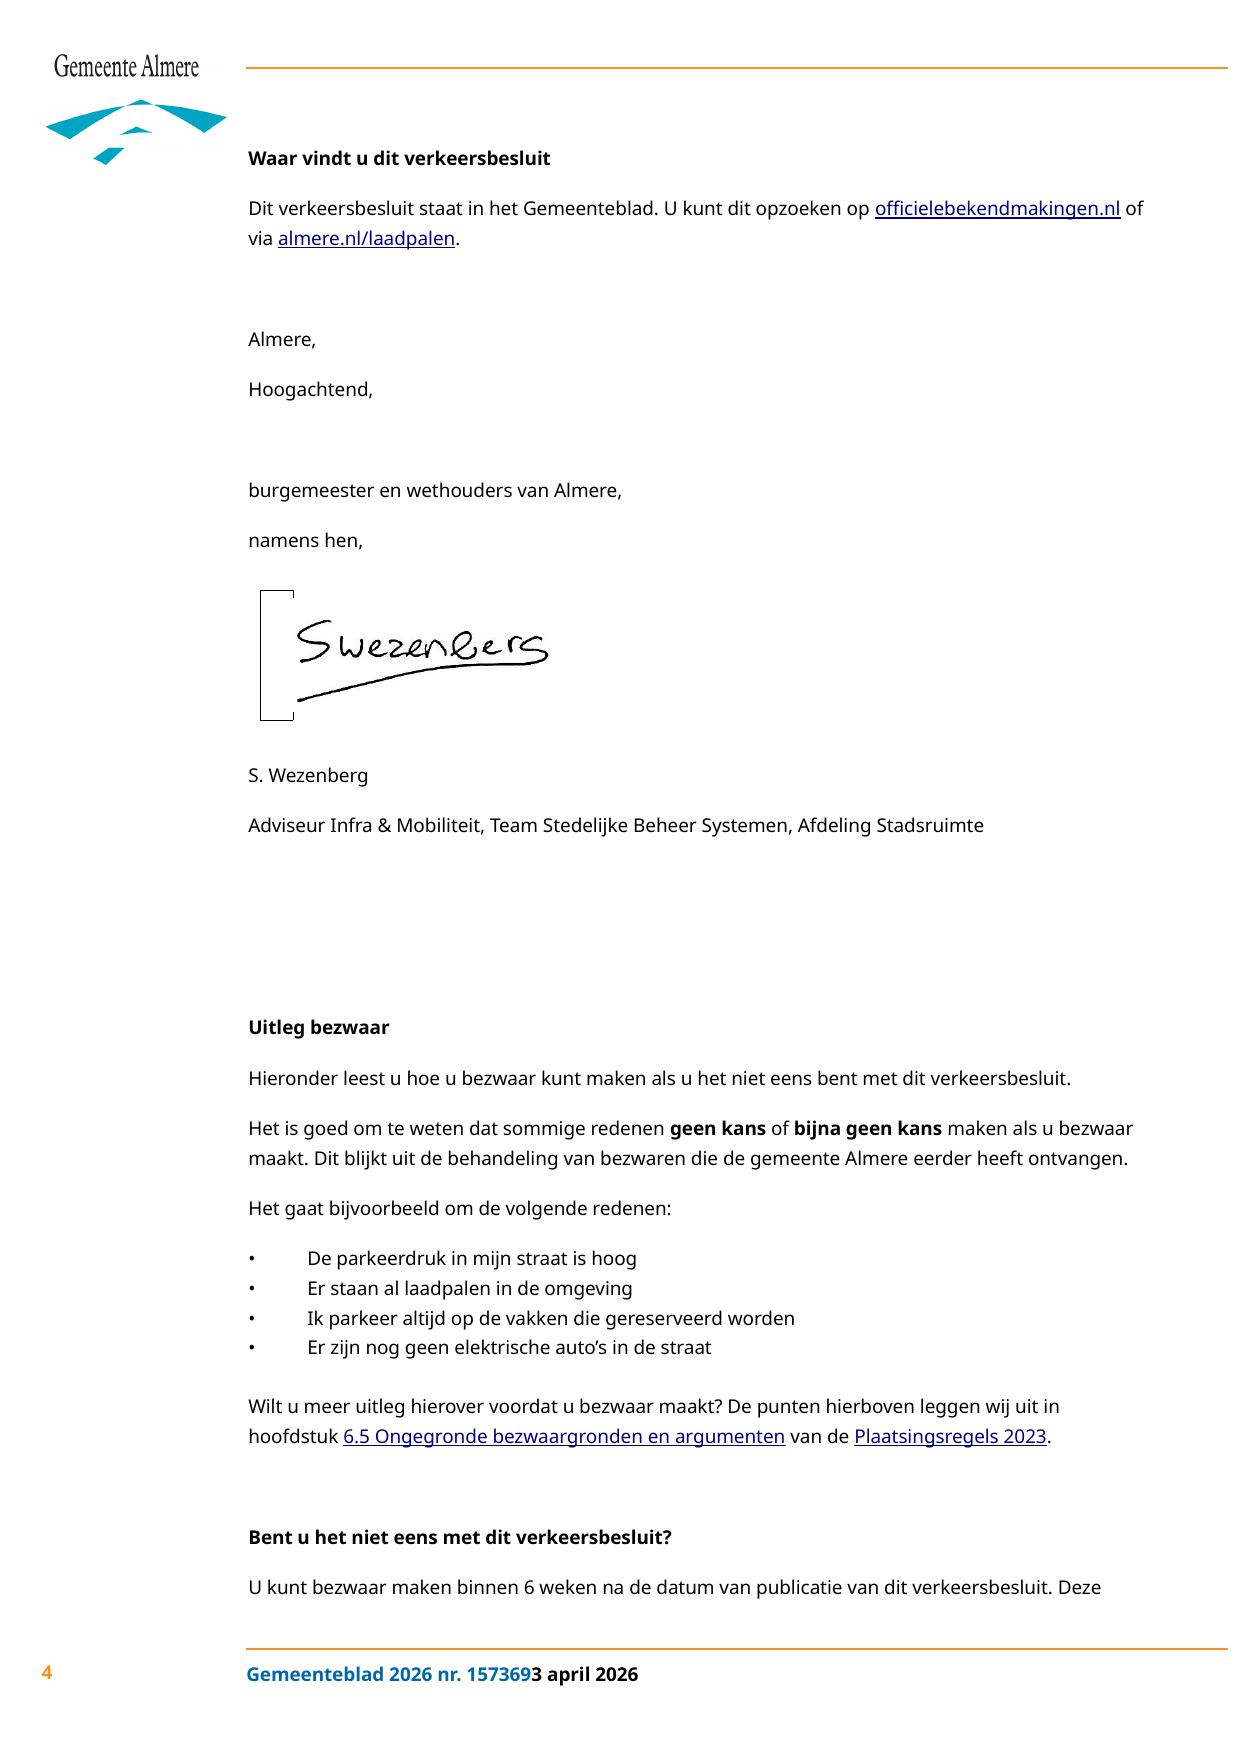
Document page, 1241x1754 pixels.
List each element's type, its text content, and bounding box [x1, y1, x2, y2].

text S. Wezenberg [248, 762, 1152, 788]
text Hieronder leest u hoe u bezwaar kunt maken als u het niet eens bent met dit verkeersbesluit. [248, 1065, 1152, 1091]
text Wilt u meer uitleg hierover voordat u bezwaar maakt? De punten hierboven leggen wij uit in hoofdstuk 6.5 Ongegronde bezwaargronden en argumenten van de Plaatsingsregels 2023. [248, 1393, 1152, 1449]
list Er staan al laadpalen in de omgeving [248, 1275, 1152, 1301]
picture [41, 47, 231, 172]
list De parkeerdruk in mijn straat is hoog [248, 1246, 1152, 1271]
text U kunt bezwaar maken binnen 6 weken na de datum van publicatie van dit verkeersbesluit. Deze [248, 1574, 1152, 1600]
list Ik parkeer altijd op de vakken die gereserveerd worden [248, 1305, 1152, 1331]
text Het is goed om te weten dat sommige redenen geen kans of bijna geen kans maken als u bezwaar maakt. Dit blijkt uit de behandeling van bezwaren die de gemeente Almere eerder heeft ontvangen. [248, 1115, 1152, 1171]
text namens hen, [248, 528, 1152, 553]
text Almere, [248, 326, 1152, 352]
picture [268, 598, 576, 712]
text Dit verkeersbesluit staat in het Gemeenteblad. U kunt dit opzoeken op officielebekendmakingen.nl of via almere.nl/laadpalen. [248, 196, 1152, 251]
text Bent u het niet eens met dit verkeersbesluit? [248, 1524, 1152, 1550]
text Het gaat bijvoorbeeld om de volgende redenen: [248, 1195, 1152, 1221]
text burgemeester en wethouders van Almere, [248, 477, 1152, 503]
text Waar vindt u dit verkeersbesluit [248, 145, 1152, 171]
list Er zijn nog geen elektrische auto’s in de straat [248, 1334, 1152, 1360]
text Hoogachtend, [248, 376, 1152, 402]
text Adviseur Infra & Mobiliteit, Team Stedelijke Beheer Systemen, Afdeling Stadsruimte [248, 813, 1152, 838]
text Uitleg bezwaar [248, 1014, 1152, 1040]
